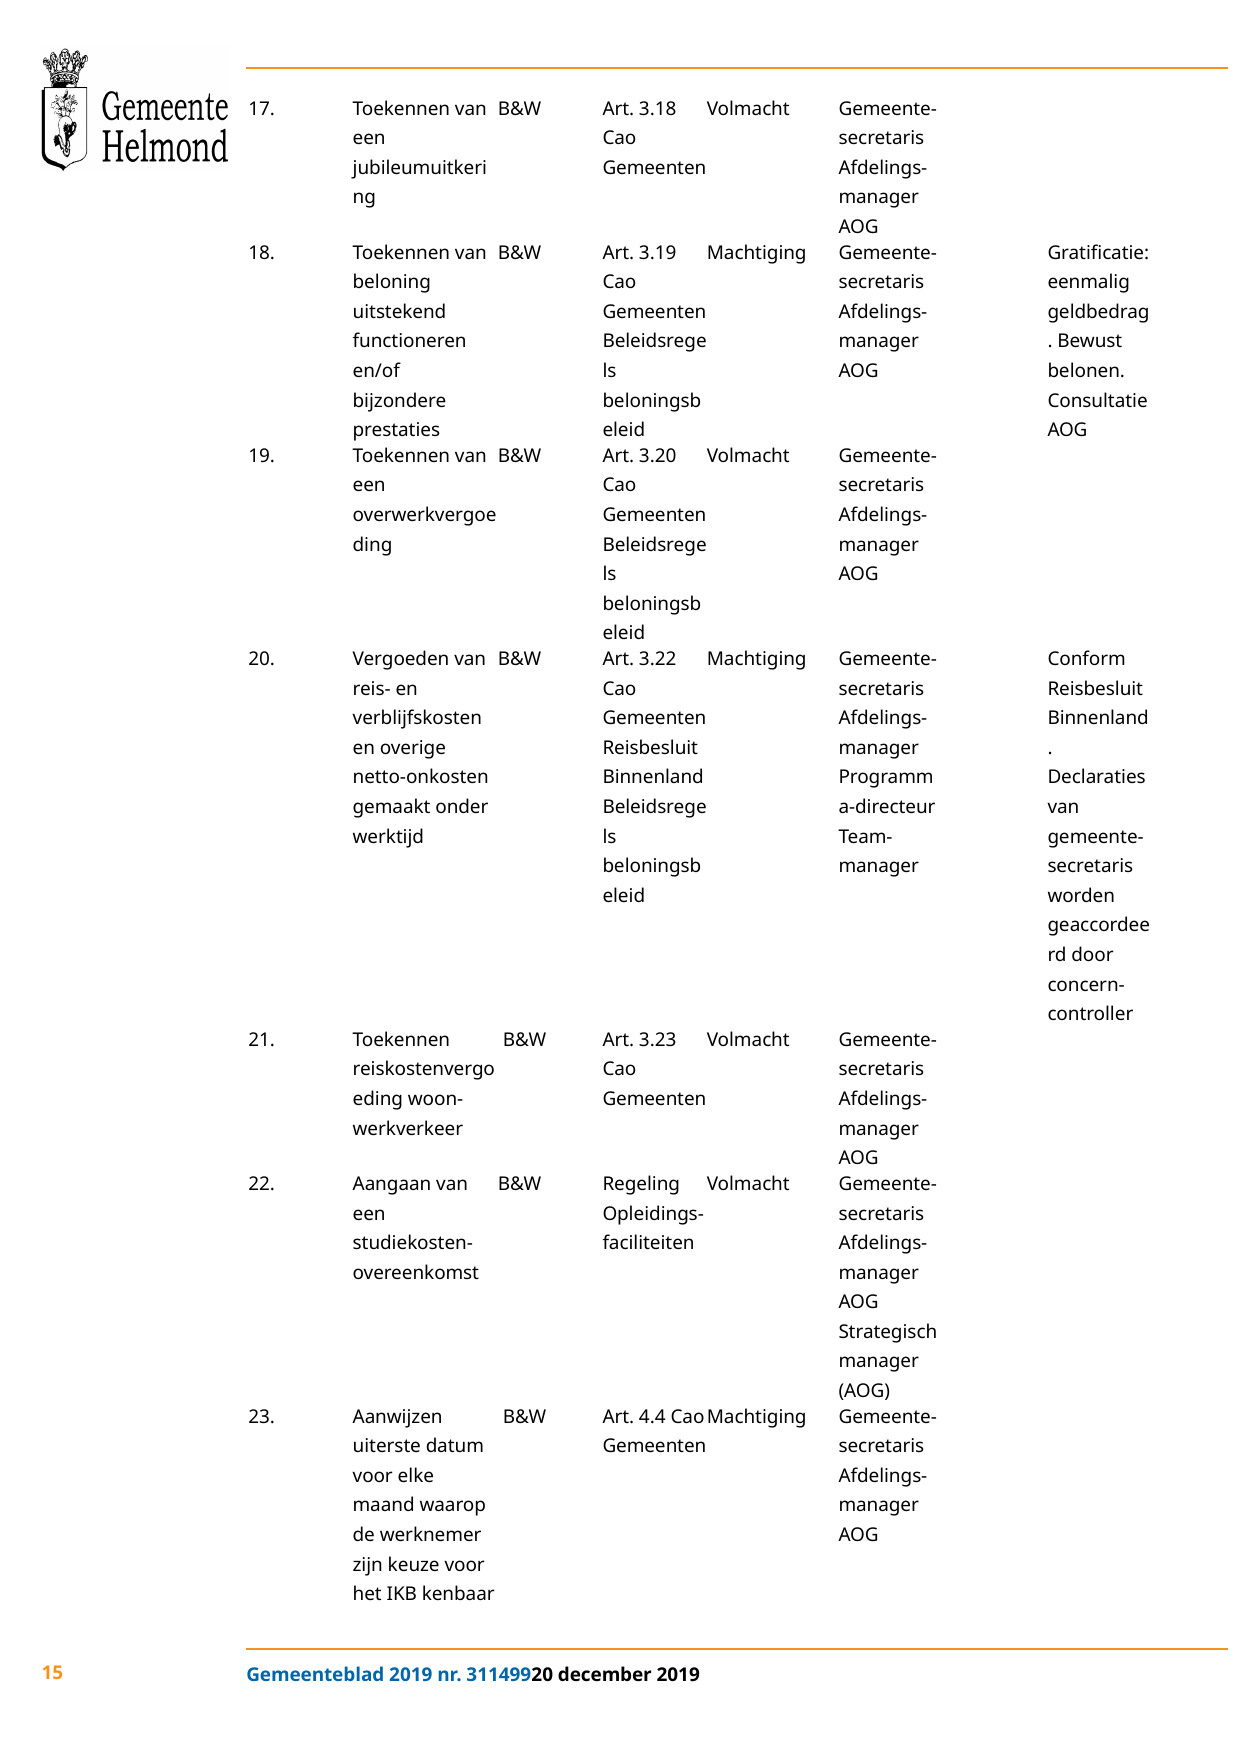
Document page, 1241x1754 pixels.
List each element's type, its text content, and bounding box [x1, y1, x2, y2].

table_cell Art. 4.4 Cao Gemeenten [602, 1403, 707, 1606]
table_cell Machtiging [707, 239, 838, 442]
table_cell 22. [248, 1170, 352, 1403]
table_cell Conform Reisbesluit Binnenland. Declaraties van gemeente- secretaris worden geaccordeerd door concern- controller [1047, 645, 1152, 1026]
table_cell B&W [498, 95, 602, 239]
table_cell B&W [498, 442, 602, 645]
table_cell Art. 3.19 Cao Gemeenten Beleidsregels beloningsbeleid [602, 239, 707, 442]
table_cell Volmacht [707, 95, 838, 239]
table_cell [943, 239, 1047, 442]
table_cell Gemeente-secretaris Afdelings- manager AOG [838, 239, 943, 442]
table_cell 21. [248, 1026, 352, 1170]
table_cell [943, 1403, 1047, 1606]
table_cell Toekennen reiskostenvergoeding woon-werkverkeer [353, 1026, 498, 1170]
table_cell 18. [248, 239, 352, 442]
table_cell Gemeente-secretaris Afdelings- manager Programma-directeur Team- manager [838, 645, 943, 1026]
table_cell 20. [248, 645, 352, 1026]
table_cell [1047, 1170, 1152, 1403]
table_cell Toekennen van beloning uitstekend functioneren en/of bijzondere prestaties [353, 239, 498, 442]
table_cell [943, 1170, 1047, 1403]
table_cell Aangaan van een studiekosten-overeenkomst [353, 1170, 498, 1403]
table_cell Gemeente-secretaris Afdelings- manager AOG [838, 1026, 943, 1170]
table_cell [943, 645, 1047, 1026]
table_cell Toekennen van een jubileumuitkering [353, 95, 498, 239]
table_cell [943, 442, 1047, 645]
table_cell Art. 3.23 Cao Gemeenten [602, 1026, 707, 1170]
table_cell 19. [248, 442, 352, 645]
table_cell [1047, 1403, 1152, 1606]
table_cell [943, 95, 1047, 239]
table_cell Machtiging [707, 645, 838, 1026]
table_cell B&W [498, 1403, 602, 1606]
table_cell 17. [248, 95, 352, 239]
table_cell Regeling Opleidings- faciliteiten [602, 1170, 707, 1403]
table_cell B&W [498, 1170, 602, 1403]
table_cell [943, 1026, 1047, 1170]
table_cell Gemeente-secretaris Afdelings- manager AOG Strategisch manager (AOG) [838, 1170, 943, 1403]
table_cell Gemeente- secretaris Afdelings- manager AOG [838, 95, 943, 239]
table_cell B&W [498, 1026, 602, 1170]
table_cell B&W [498, 645, 602, 1026]
table_cell Gratificatie: eenmalig geldbedrag. Bewust belonen. Consultatie AOG [1047, 239, 1152, 442]
table_cell Art. 3.18 Cao Gemeenten [602, 95, 707, 239]
table_cell Art. 3.20 Cao Gemeenten Beleidsregels beloningsbeleid [602, 442, 707, 645]
table_cell Art. 3.22 Cao Gemeenten Reisbesluit Binnenland Beleidsregels beloningsbeleid [602, 645, 707, 1026]
picture [41, 47, 231, 172]
table_cell Machtiging [707, 1403, 838, 1606]
table_cell [1047, 95, 1152, 239]
table_cell Aanwijzen uiterste datum voor elke maand waarop de werknemer zijn keuze voor het IKB kenbaar [353, 1403, 498, 1606]
table_cell Volmacht [707, 1026, 838, 1170]
table_cell Toekennen van een overwerkvergoeding [353, 442, 498, 645]
table_cell [1047, 442, 1152, 645]
table_cell Volmacht [707, 442, 838, 645]
table_cell Gemeente-secretaris Afdelings- manager AOG [838, 442, 943, 645]
table_cell B&W [498, 239, 602, 442]
table_cell [1047, 1026, 1152, 1170]
table_cell Gemeente-secretaris Afdelings- manager AOG [838, 1403, 943, 1606]
table_cell Vergoeden van reis- en verblijfskosten en overige netto-onkosten gemaakt onder werktijd [353, 645, 498, 1026]
table_cell Volmacht [707, 1170, 838, 1403]
table_cell 23. [248, 1403, 352, 1606]
